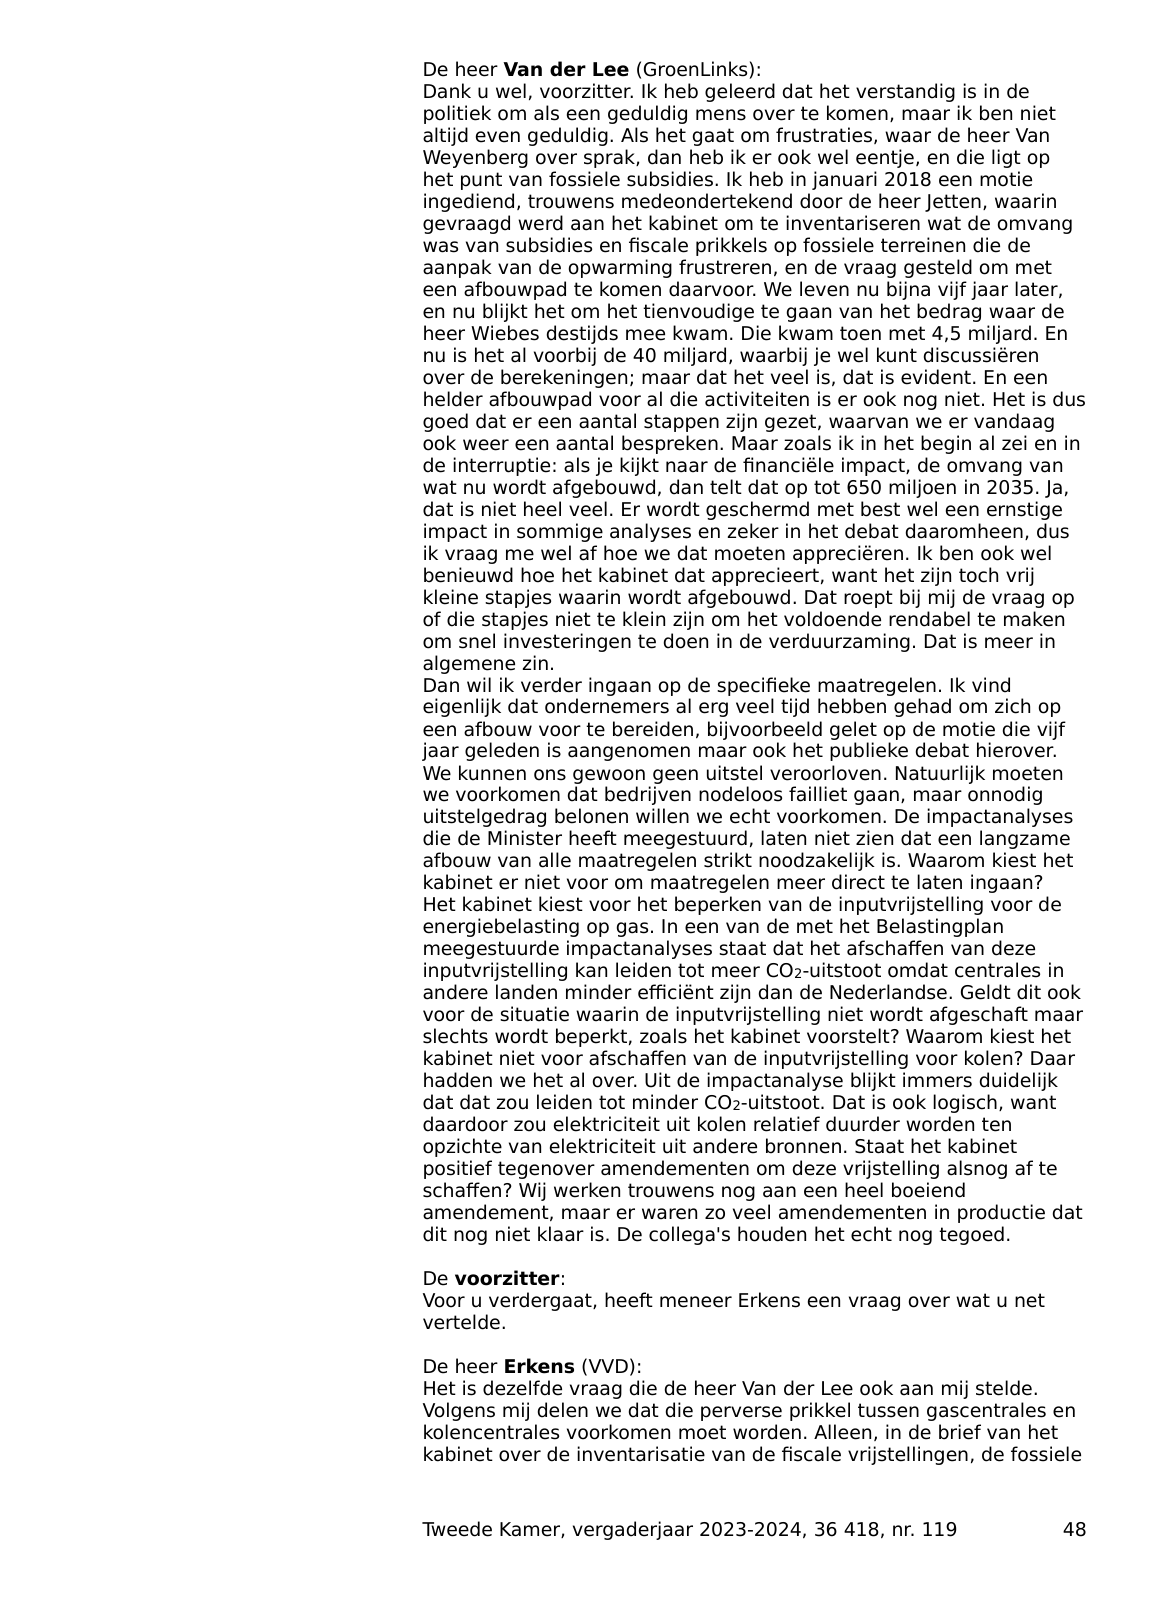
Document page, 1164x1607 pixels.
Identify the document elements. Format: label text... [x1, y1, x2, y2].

text De heer Van der Lee (GroenLinks): [422, 59, 1087, 81]
text De voorzitter: [422, 1268, 1087, 1290]
text Het kabinet kiest voor het beperken van de inputvrijstelling voor de energiebelasting op gas. In een van de met het Belastingplan meegestuurde impactanalyses staat dat het afschaffen van deze inputvrijstelling kan leiden tot meer CO2-uitstoot omdat centrales in andere landen minder efficiënt zijn dan de Nederlandse. Geldt dit ook voor de situatie waarin de inputvrijstelling niet wordt afgeschaft maar slechts wordt beperkt, zoals het kabinet voorstelt? Waarom kiest het kabinet niet voor afschaffen van de inputvrijstelling voor kolen? Daar hadden we het al over. Uit de impactanalyse blijkt immers duidelijk dat dat zou leiden tot minder CO2-uitstoot. Dat is ook logisch, want daardoor zou elektriciteit uit kolen relatief duurder worden ten opzichte van elektriciteit uit andere bronnen. Staat het kabinet positief tegenover amendementen om deze vrijstelling alsnog af te schaffen? Wij werken trouwens nog aan een heel boeiend amendement, maar er waren zo veel amendementen in productie dat dit nog niet klaar is. De collega's houden het echt nog tegoed. [422, 894, 1087, 1246]
text Het is dezelfde vraag die de heer Van der Lee ook aan mij stelde. Volgens mij delen we dat die perverse prikkel tussen gascentrales en kolencentrales voorkomen moet worden. Alleen, in de brief van het kabinet over de inventarisatie van de fiscale vrijstellingen, de fossiele [422, 1378, 1087, 1466]
text Voor u verdergaat, heeft meneer Erkens een vraag over wat u net vertelde. [422, 1290, 1087, 1334]
text De heer Erkens (VVD): [422, 1356, 1087, 1378]
text Dank u wel, voorzitter. Ik heb geleerd dat het verstandig is in de politiek om als een geduldig mens over te komen, maar ik ben niet altijd even geduldig. Als het gaat om frustraties, waar de heer Van Weyenberg over sprak, dan heb ik er ook wel eentje, en die ligt op het punt van fossiele subsidies. Ik heb in januari 2018 een motie ingediend, trouwens medeondertekend door de heer Jetten, waarin gevraagd werd aan het kabinet om te inventariseren wat de omvang was van subsidies en fiscale prikkels op fossiele terreinen die de aanpak van de opwarming frustreren, en de vraag gesteld om met een afbouwpad te komen daarvoor. We leven nu bijna vijf jaar later, en nu blijkt het om het tienvoudige te gaan van het bedrag waar de heer Wiebes destijds mee kwam. Die kwam toen met 4,5 miljard. En nu is het al voorbij de 40 miljard, waarbij je wel kunt discussiëren over de berekeningen; maar dat het veel is, dat is evident. En een helder afbouwpad voor al die activiteiten is er ook nog niet. Het is dus goed dat er een aantal stappen zijn gezet, waarvan we er vandaag ook weer een aantal bespreken. Maar zoals ik in het begin al zei en in de interruptie: als je kijkt naar de financiële impact, de omvang van wat nu wordt afgebouwd, dan telt dat op tot 650 miljoen in 2035. Ja, dat is niet heel veel. Er wordt geschermd met best wel een ernstige impact in sommige analyses en zeker in het debat daaromheen, dus ik vraag me wel af hoe we dat moeten appreciëren. Ik ben ook wel benieuwd hoe het kabinet dat apprecieert, want het zijn toch vrij kleine stapjes waarin wordt afgebouwd. Dat roept bij mij de vraag op of die stapjes niet te klein zijn om het voldoende rendabel te maken om snel investeringen te doen in de verduurzaming. Dat is meer in algemene zin. [422, 81, 1087, 674]
text Dan wil ik verder ingaan op de specifieke maatregelen. Ik vind eigenlijk dat ondernemers al erg veel tijd hebben gehad om zich op een afbouw voor te bereiden, bijvoorbeeld gelet op de motie die vijf jaar geleden is aangenomen maar ook het publieke debat hierover. We kunnen ons gewoon geen uitstel veroorloven. Natuurlijk moeten we voorkomen dat bedrijven nodeloos failliet gaan, maar onnodig uitstelgedrag belonen willen we echt voorkomen. De impactanalyses die de Minister heeft meegestuurd, laten niet zien dat een langzame afbouw van alle maatregelen strikt noodzakelijk is. Waarom kiest het kabinet er niet voor om maatregelen meer direct te laten ingaan? [422, 674, 1087, 894]
